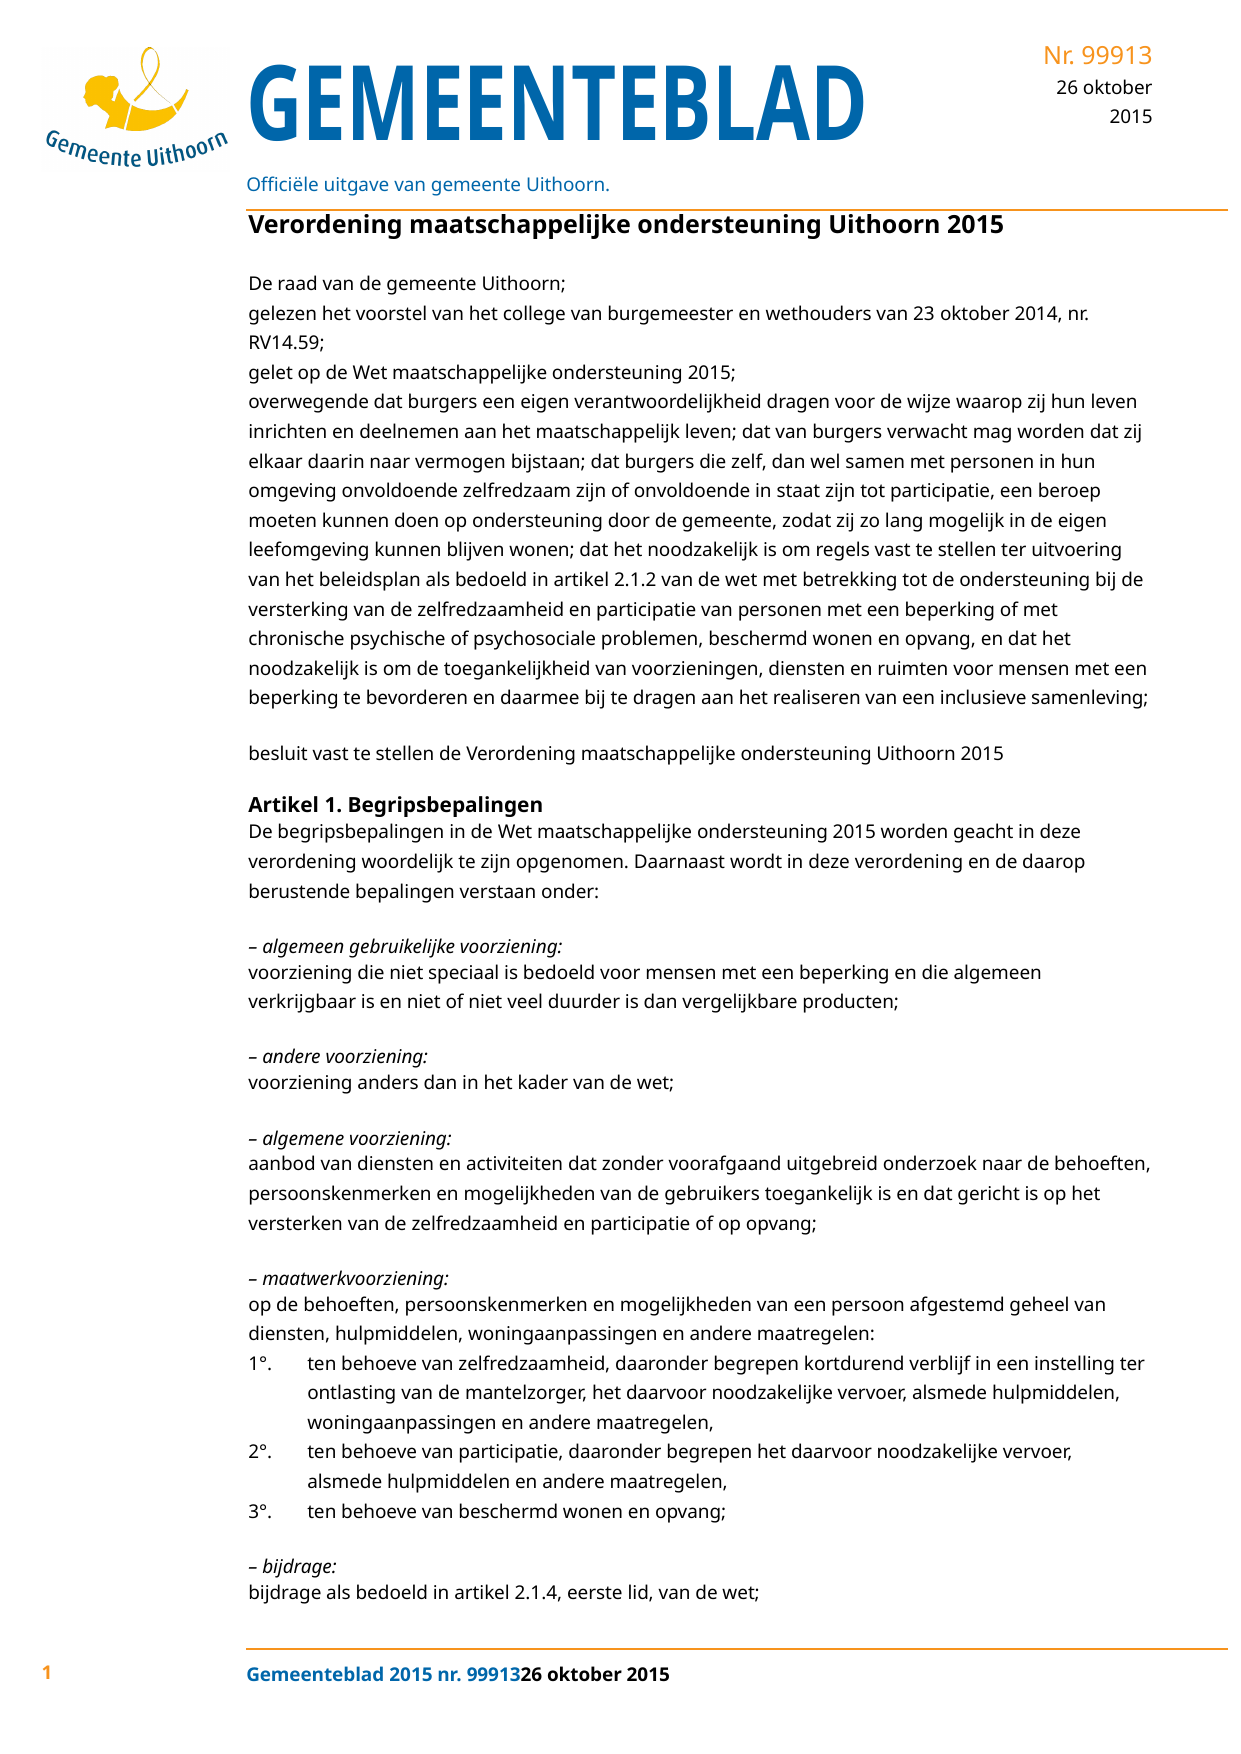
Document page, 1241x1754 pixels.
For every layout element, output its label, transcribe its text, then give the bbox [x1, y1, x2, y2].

text bijdrage als bedoeld in artikel 2.1.4, eerste lid, van de wet; [248, 1579, 1152, 1604]
text voorziening anders dan in het kader van de wet; [248, 1069, 1152, 1095]
text – bijdrage: [248, 1553, 1152, 1579]
list ten behoeve van beschermd wonen en opvang; [248, 1498, 1152, 1523]
text – maatwerkvoorziening: [248, 1265, 1152, 1291]
text Artikel 1. Begripsbepalingen [248, 790, 1152, 819]
text gelezen het voorstel van het college van burgemeester en wethouders van 23 oktober 2014, nr. RV14.59; [248, 300, 1152, 355]
text overwegende dat burgers een eigen verantwoordelijkheid dragen voor de wijze waarop zij hun leven inrichten en deelnemen aan het maatschappelijk leven; dat van burgers verwacht mag worden dat zij elkaar daarin naar vermogen bijstaan; dat burgers die zelf, dan wel samen met personen in hun omgeving onvoldoende zelfredzaam zijn of onvoldoende in staat zijn tot participatie, een beroep moeten kunnen doen op ondersteuning door de gemeente, zodat zij zo lang mogelijk in de eigen leefomgeving kunnen blijven wonen; dat het noodzakelijk is om regels vast te stellen ter uitvoering van het beleidsplan als bedoeld in artikel 2.1.2 van de wet met betrekking tot de ondersteuning bij de versterking van de zelfredzaamheid en participatie van personen met een beperking of met chronische psychische of psychosociale problemen, beschermd wonen en opvang, en dat het noodzakelijk is om de toegankelijkheid van voorzieningen, diensten en ruimten voor mensen met een beperking te bevorderen en daarmee bij te dragen aan het realiseren van een inclusieve samenleving; [248, 389, 1152, 710]
text gelet op de Wet maatschappelijke ondersteuning 2015; [248, 359, 1152, 385]
list ten behoeve van zelfredzaamheid, daaronder begrepen kortdurend verblijf in een instelling ter ontlasting van de mantelzorger, het daarvoor noodzakelijke vervoer, alsmede hulpmiddelen, woningaanpassingen en andere maatregelen, [248, 1350, 1152, 1435]
picture [41, 47, 231, 172]
text De raad van de gemeente Uithoorn; [248, 270, 1152, 296]
text besluit vast te stellen de Verordening maatschappelijke ondersteuning Uithoorn 2015 [248, 740, 1152, 766]
text De begripsbepalingen in de Wet maatschappelijke ondersteuning 2015 worden geacht in deze verordening woordelijk te zijn opgenomen. Daarnaast wordt in deze verordening en de daarop berustende bepalingen verstaan onder: [248, 819, 1152, 903]
list ten behoeve van participatie, daaronder begrepen het daarvoor noodzakelijke vervoer, alsmede hulpmiddelen en andere maatregelen, [248, 1439, 1152, 1494]
text – algemene voorziening: [248, 1125, 1152, 1151]
text voorziening die niet speciaal is bedoeld voor mensen met een beperking en die algemeen verkrijgbaar is en niet of niet veel duurder is dan vergelijkbare producten; [248, 959, 1152, 1014]
text op de behoeften, persoonskenmerken en mogelijkheden van een persoon afgestemd geheel van diensten, hulpmiddelen, woningaanpassingen en andere maatregelen: [248, 1291, 1152, 1346]
text Verordening maatschappelijke ondersteuning Uithoorn 2015 [248, 211, 1152, 241]
text – algemeen gebruikelijke voorziening: [248, 933, 1152, 959]
text – andere voorziening: [248, 1044, 1152, 1069]
text aanbod van diensten en activiteiten dat zonder voorafgaand uitgebreid onderzoek naar de behoeften, persoonskenmerken en mogelijkheden van de gebruikers toegankelijk is en dat gericht is op het versterken van de zelfredzaamheid en participatie of op opvang; [248, 1151, 1152, 1235]
